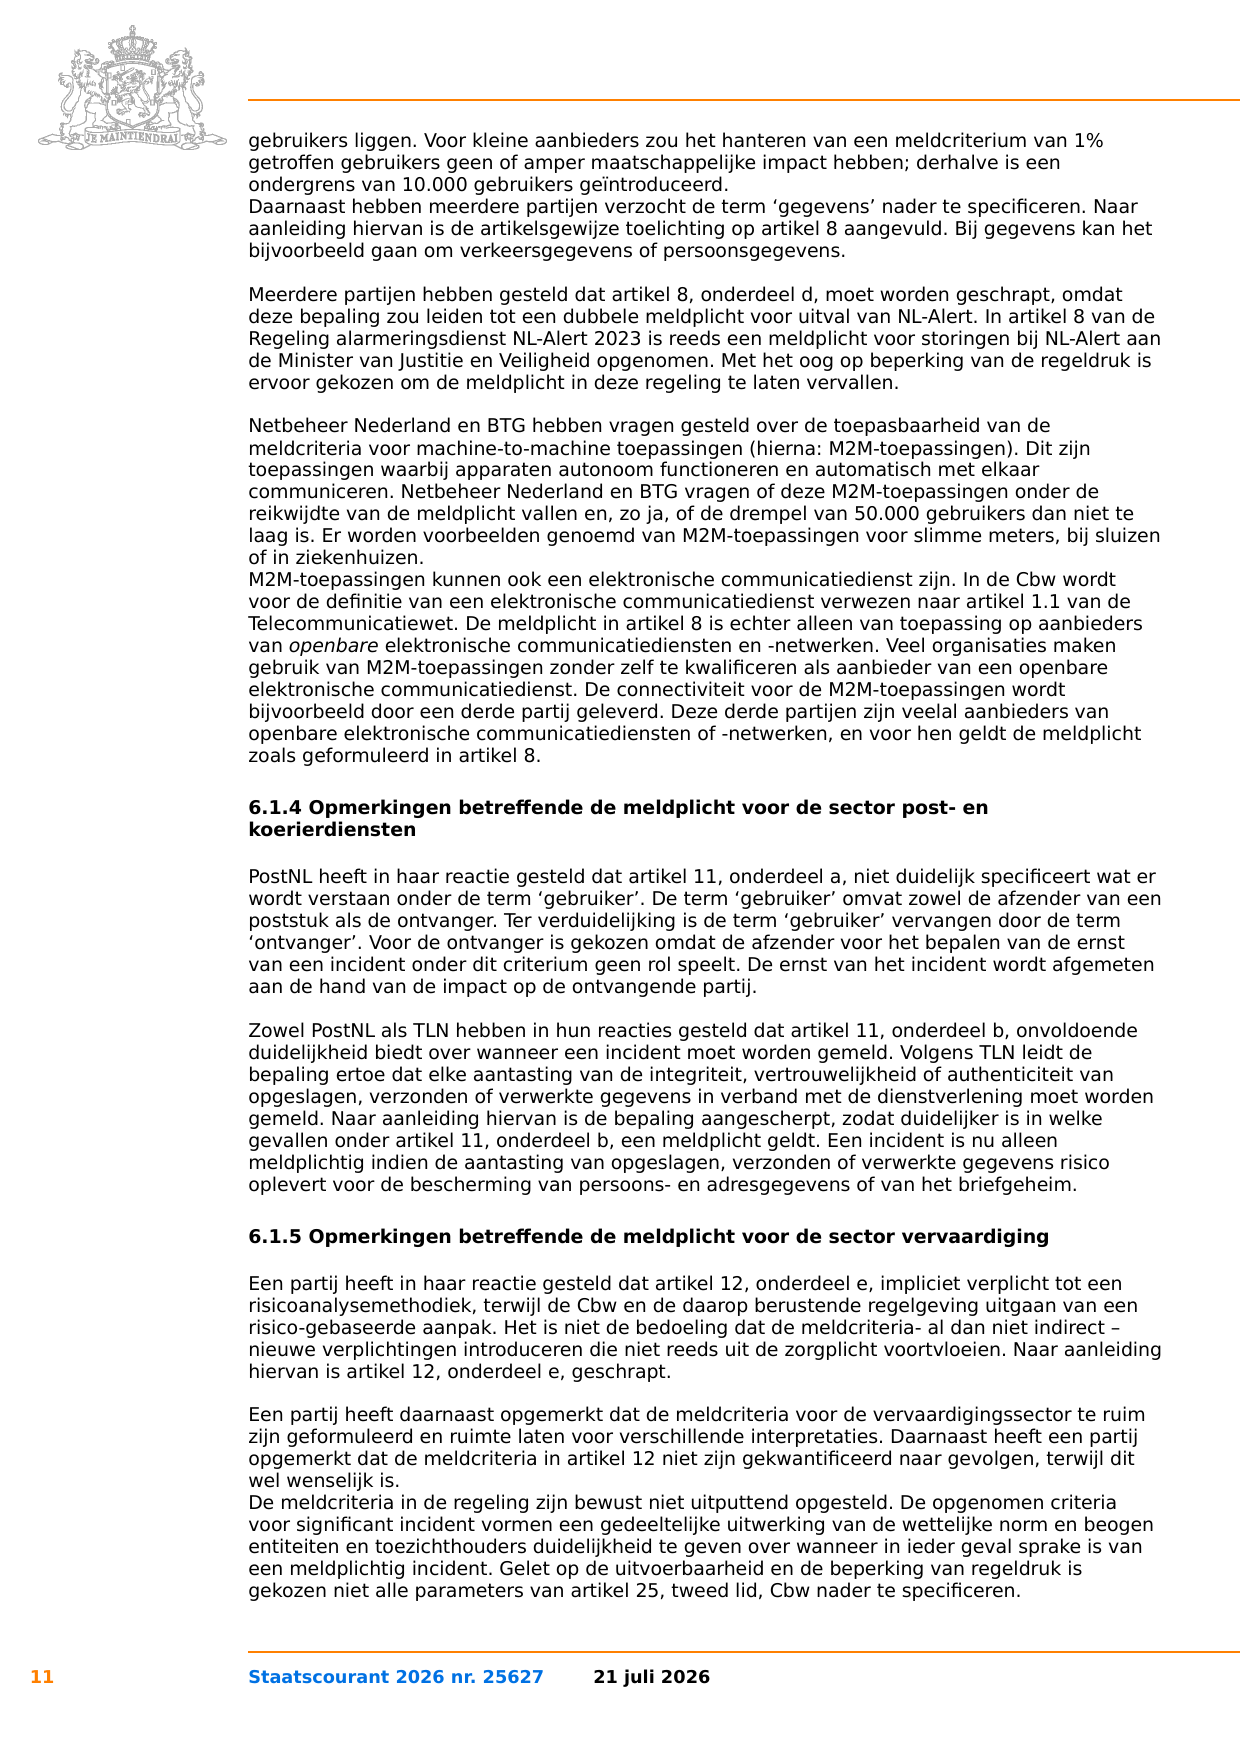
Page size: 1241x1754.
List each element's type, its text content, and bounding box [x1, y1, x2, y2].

subtitle 6.1.5 Opmerkingen betreffende de meldplicht voor de sector vervaardiging [248, 1226, 1163, 1248]
picture [38, 25, 227, 150]
text Netbeheer Nederland en BTG hebben vragen gesteld over de toepasbaarheid van de meldcriteria voor machine-to-machine toepassingen (hierna: M2M-toepassingen). Dit zijn toepassingen waarbij apparaten autonoom functioneren en automatisch met elkaar communiceren. Netbeheer Nederland en BTG vragen of deze M2M-toepassingen onder de reikwijdte van de meldplicht vallen en, zo ja, of de drempel van 50.000 gebruikers dan niet te laag is. Er worden voorbeelden genoemd van M2M-toepassingen voor slimme meters, bij sluizen of in ziekenhuizen. [248, 415, 1163, 569]
text Meerdere partijen hebben gesteld dat artikel 8, onderdeel d, moet worden geschrapt, omdat deze bepaling zou leiden tot een dubbele meldplicht voor uitval van NL-Alert. In artikel 8 van de Regeling alarmeringsdienst NL-Alert 2023 is reeds een meldplicht voor storingen bij NL-Alert aan de Minister van Justitie en Veiligheid opgenomen. Met het oog op beperking van de regeldruk is ervoor gekozen om de meldplicht in deze regeling te laten vervallen. [248, 284, 1163, 393]
text Een partij heeft daarnaast opgemerkt dat de meldcriteria voor de vervaardigingssector te ruim zijn geformuleerd en ruimte laten voor verschillende interpretaties. Daarnaast heeft een partij opgemerkt dat de meldcriteria in artikel 12 niet zijn gekwantificeerd naar gevolgen, terwijl dit wel wenselijk is. [248, 1404, 1163, 1492]
text Daarnaast hebben meerdere partijen verzocht de term ‘gegevens’ nader te specificeren. Naar aanleiding hiervan is de artikelsgewijze toelichting op artikel 8 aangevuld. Bij gegevens kan het bijvoorbeeld gaan om verkeersgegevens of persoonsgegevens. [248, 196, 1163, 262]
text M2M-toepassingen kunnen ook een elektronische communicatiedienst zijn. In de Cbw wordt voor de definitie van een elektronische communicatiedienst verwezen naar artikel 1.1 van de Telecommunicatiewet. De meldplicht in artikel 8 is echter alleen van toepassing op aanbieders van openbare elektronische communicatiediensten en -netwerken. Veel organisaties maken gebruik van M2M-toepassingen zonder zelf te kwalificeren als aanbieder van een openbare elektronische communicatiedienst. De connectiviteit voor de M2M-toepassingen wordt bijvoorbeeld door een derde partij geleverd. Deze derde partijen zijn veelal aanbieders van openbare elektronische communicatiediensten of -netwerken, en voor hen geldt de meldplicht zoals geformuleerd in artikel 8. [248, 569, 1163, 767]
text Een partij heeft in haar reactie gesteld dat artikel 12, onderdeel e, impliciet verplicht tot een risicoanalysemethodiek, terwijl de Cbw en de daarop berustende regelgeving uitgaan van een risico-gebaseerde aanpak. Het is niet de bedoeling dat de meldcriteria- al dan niet indirect – nieuwe verplichtingen introduceren die niet reeds uit de zorgplicht voortvloeien. Naar aanleiding hiervan is artikel 12, onderdeel e, geschrapt. [248, 1273, 1163, 1382]
text PostNL heeft in haar reactie gesteld dat artikel 11, onderdeel a, niet duidelijk specificeert wat er wordt verstaan onder de term ‘gebruiker’. De term ‘gebruiker’ omvat zowel de afzender van een poststuk als de ontvanger. Ter verduidelijking is de term ‘gebruiker’ vervangen door de term ‘ontvanger’. Voor de ontvanger is gekozen omdat de afzender voor het bepalen van de ernst van een incident onder dit criterium geen rol speelt. De ernst van het incident wordt afgemeten aan de hand van de impact op de ontvangende partij. [248, 866, 1163, 998]
text gebruikers liggen. Voor kleine aanbieders zou het hanteren van een meldcriterium van 1% getroffen gebruikers geen of amper maatschappelijke impact hebben; derhalve is een ondergrens van 10.000 gebruikers geïntroduceerd. [248, 130, 1163, 196]
text De meldcriteria in de regeling zijn bewust niet uitputtend opgesteld. De opgenomen criteria voor significant incident vormen een gedeeltelijke uitwerking van de wettelijke norm en beogen entiteiten en toezichthouders duidelijkheid te geven over wanneer in ieder geval sprake is van een meldplichtig incident. Gelet op de uitvoerbaarheid en de beperking van regeldruk is gekozen niet alle parameters van artikel 25, tweed lid, Cbw nader te specificeren. [248, 1492, 1163, 1602]
text Zowel PostNL als TLN hebben in hun reacties gesteld dat artikel 11, onderdeel b, onvoldoende duidelijkheid biedt over wanneer een incident moet worden gemeld. Volgens TLN leidt de bepaling ertoe dat elke aantasting van de integriteit, vertrouwelijkheid of authenticiteit van opgeslagen, verzonden of verwerkte gegevens in verband met de dienstverlening moet worden gemeld. Naar aanleiding hiervan is de bepaling aangescherpt, zodat duidelijker is in welke gevallen onder artikel 11, onderdeel b, een meldplicht geldt. Een incident is nu alleen meldplichtig indien de aantasting van opgeslagen, verzonden of verwerkte gegevens risico oplevert voor de bescherming van persoons- en adresgegevens of van het briefgeheim. [248, 1020, 1163, 1196]
subtitle 6.1.4 Opmerkingen betreffende de meldplicht voor de sector post- en koerierdiensten [248, 797, 1163, 841]
